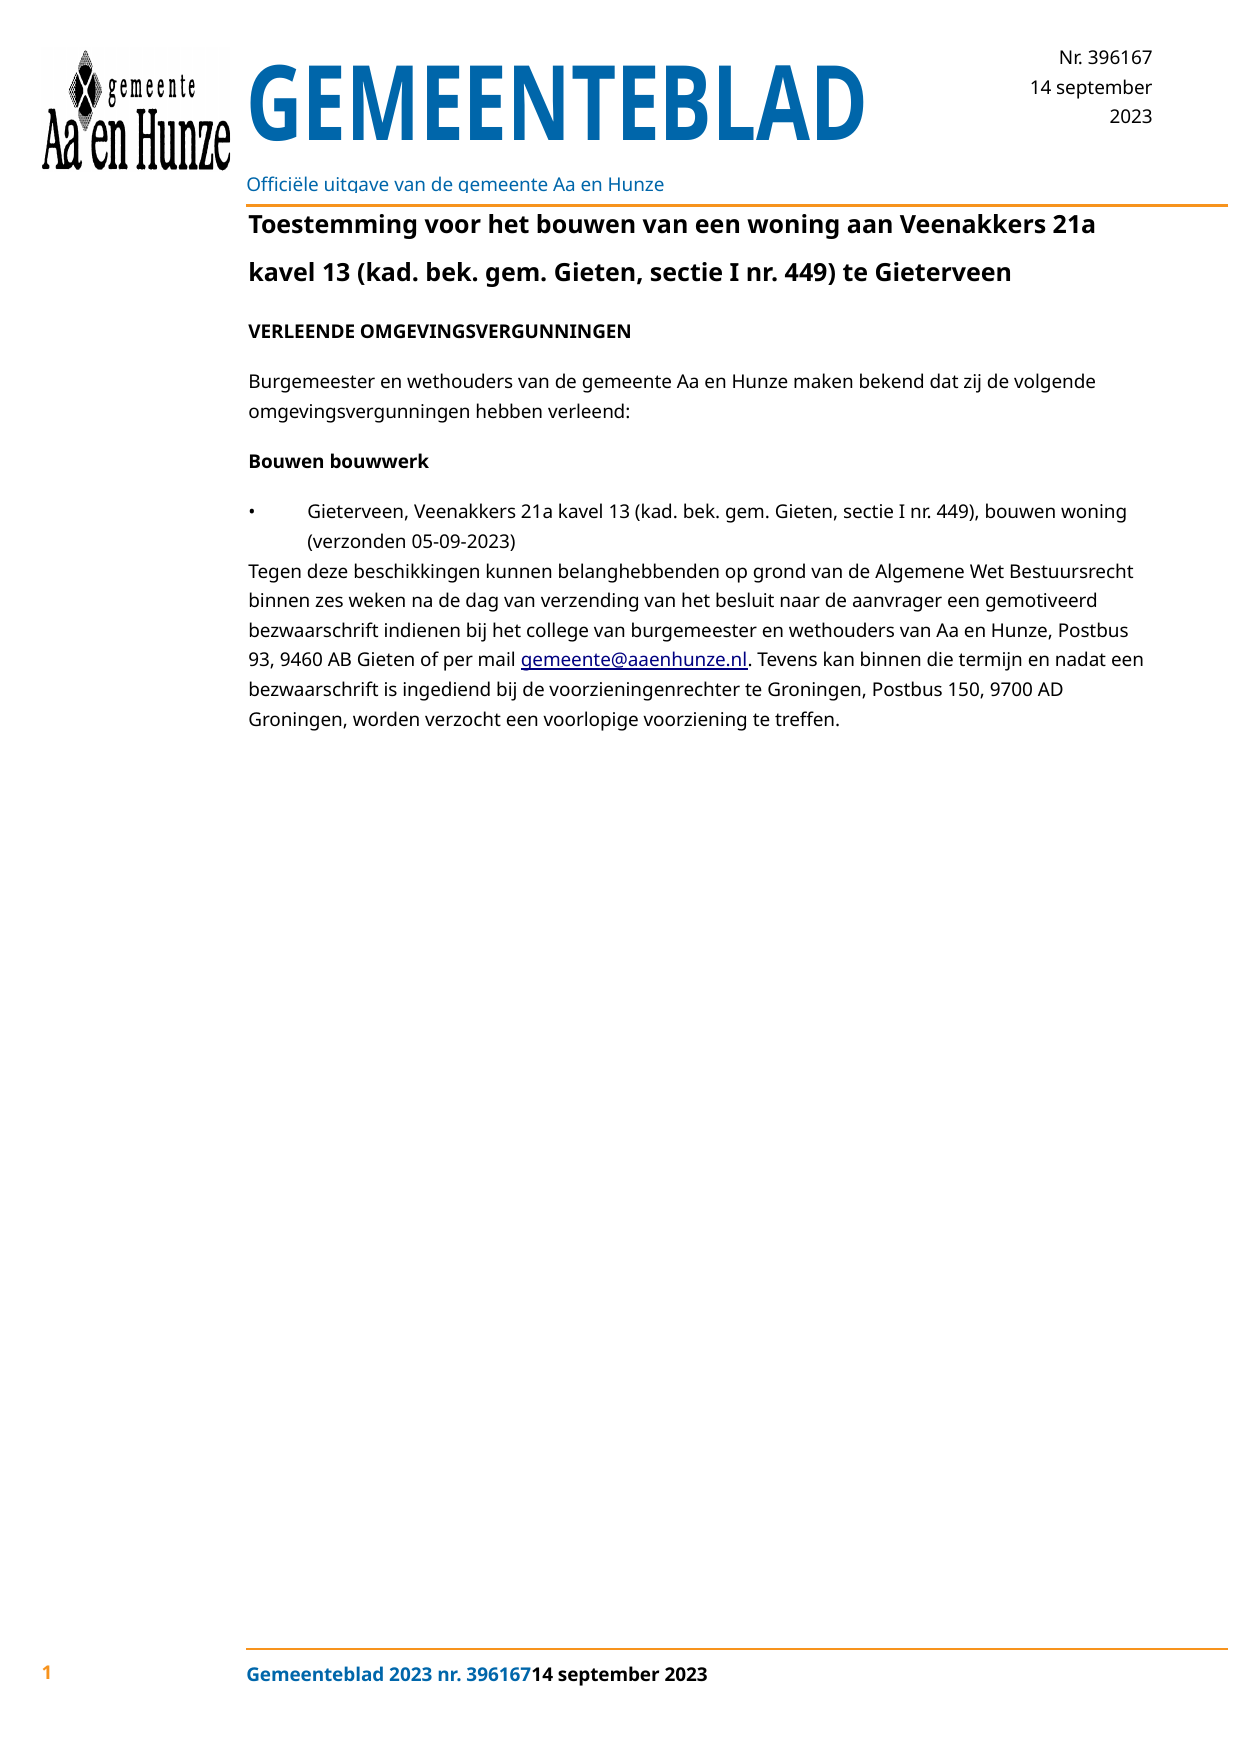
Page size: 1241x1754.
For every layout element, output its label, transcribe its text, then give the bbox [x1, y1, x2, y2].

text VERLEENDE OMGEVINGSVERGUNNINGEN [248, 318, 1152, 344]
list Gieterveen, Veenakkers 21a kavel 13 (kad. bek. gem. Gieten, sectie I nr. 449), bouwen woning (verzonden 05-09-2023) [248, 499, 1152, 554]
picture [41, 47, 231, 172]
text Burgemeester en wethouders van de gemeente Aa en Hunze maken bekend dat zij de volgende omgevingsvergunningen hebben verleend: [248, 368, 1152, 424]
text Toestemming voor het bouwen van een woning aan Veenakkers 21a kavel 13 (kad. bek. gem. Gieten, sectie I nr. 449) te Gieterveen [248, 207, 1152, 288]
text Tegen deze beschikkingen kunnen belanghebbenden op grond van de Algemene Wet Bestuursrecht binnen zes weken na de dag van verzending van het besluit naar de aanvrager een gemotiveerd bezwaarschrift indienen bij het college van burgemeester en wethouders van Aa en Hunze, Postbus 93, 9460 AB Gieten of per mail gemeente@aaenhunze.nl. Tevens kan binnen die termijn en nadat een bezwaarschrift is ingediend bij de voorzieningenrechter te Groningen, Postbus 150, 9700 AD Groningen, worden verzocht een voorlopige voorziening te treffen. [248, 558, 1152, 732]
text Bouwen bouwwerk [248, 448, 1152, 474]
